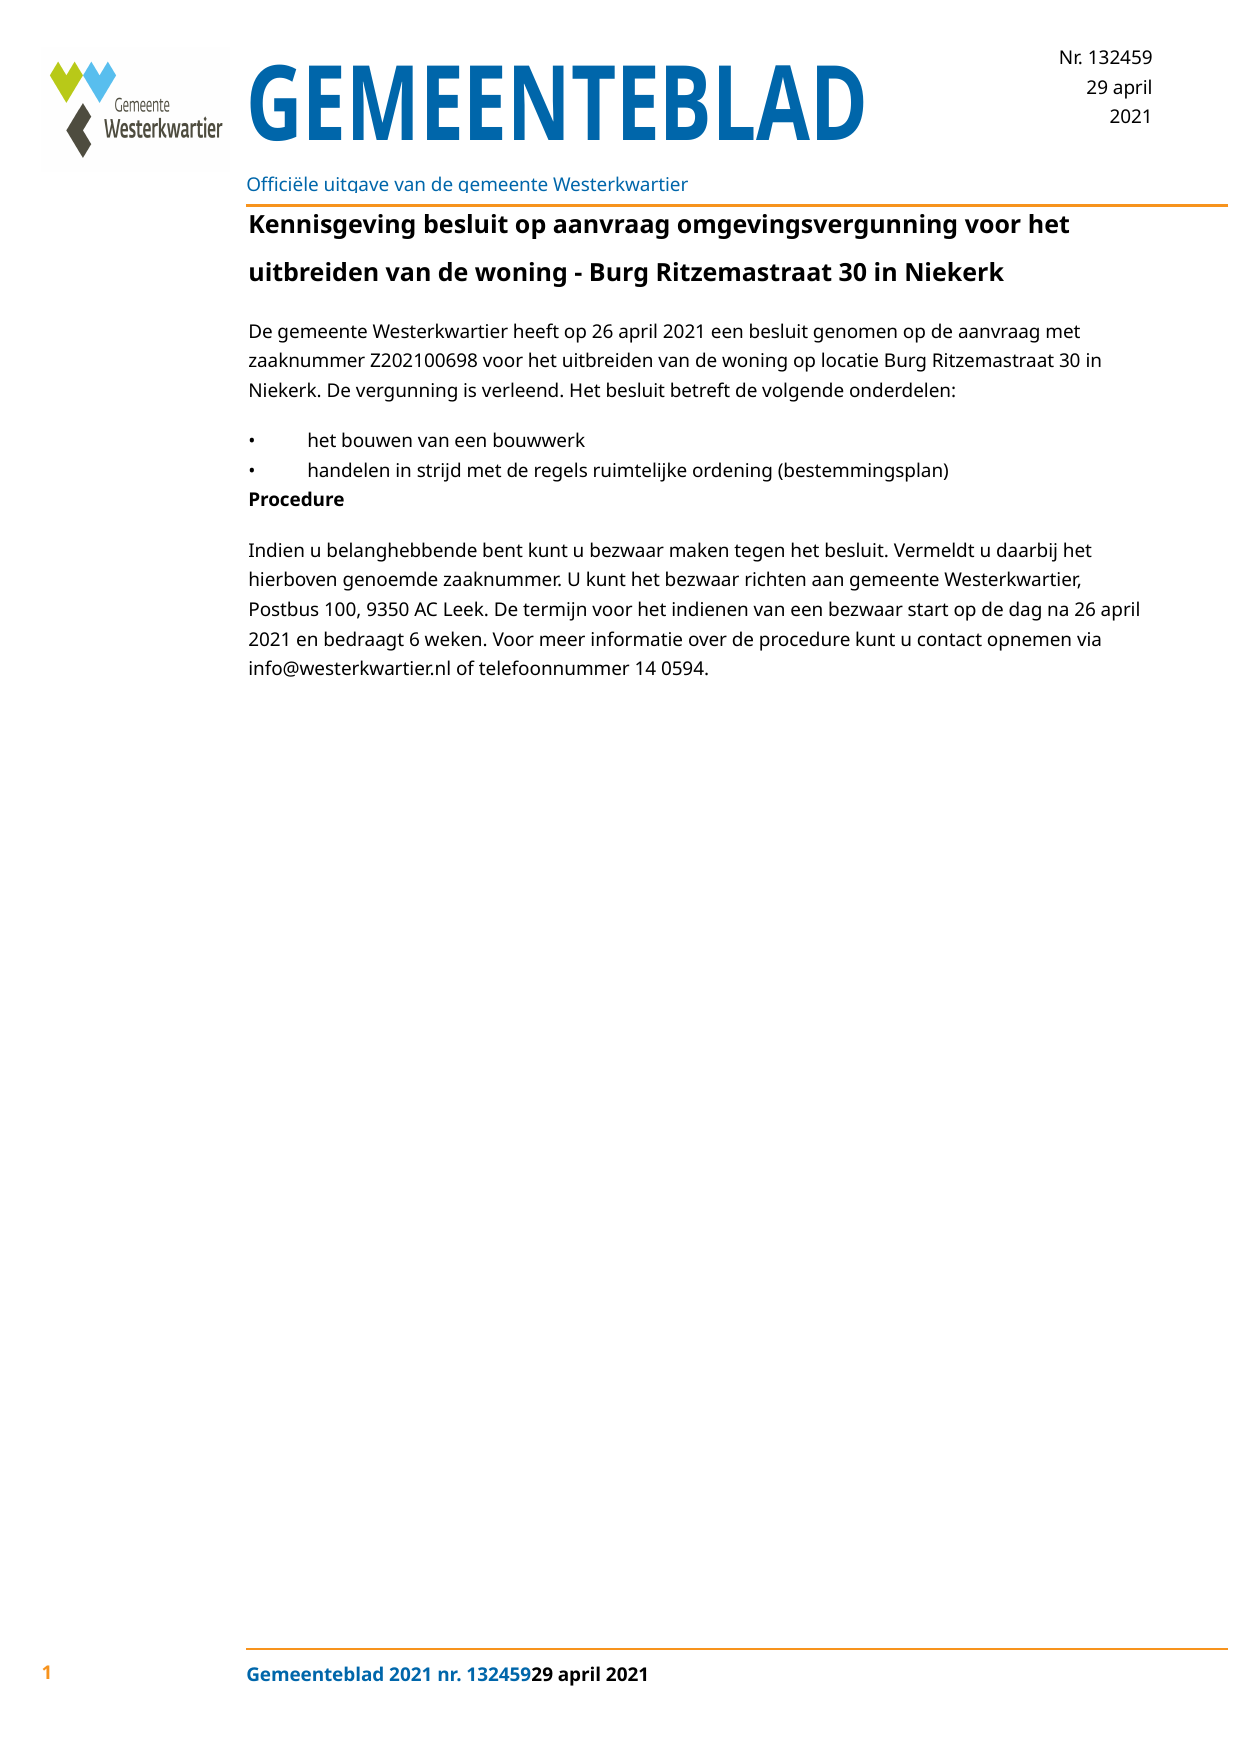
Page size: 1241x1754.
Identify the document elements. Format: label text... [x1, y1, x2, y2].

text De gemeente Westerkwartier heeft op 26 april 2021 een besluit genomen op de aanvraag met zaaknummer Z202100698 voor het uitbreiden van de woning op locatie Burg Ritzemastraat 30 in Niekerk. De vergunning is verleend. Het besluit betreft de volgende onderdelen: [248, 318, 1152, 403]
picture [41, 47, 231, 172]
list handelen in strijd met de regels ruimtelijke ordening (bestemmingsplan) [248, 457, 1152, 483]
text Kennisgeving besluit op aanvraag omgevingsvergunning voor het uitbreiden van de woning - Burg Ritzemastraat 30 in Niekerk [248, 207, 1152, 288]
text Procedure [248, 487, 1152, 512]
text Indien u belanghebbende bent kunt u bezwaar maken tegen het besluit. Vermeldt u daarbij het hierboven genoemde zaaknummer. U kunt het bezwaar richten aan gemeente Westerkwartier, Postbus 100, 9350 AC Leek. De termijn voor het indienen van een bezwaar start op de dag na 26 april 2021 en bedraagt 6 weken. Voor meer informatie over de procedure kunt u contact opnemen via info@westerkwartier.nl of telefoonnummer 14 0594. [248, 537, 1152, 681]
list het bouwen van een bouwwerk [248, 427, 1152, 453]
